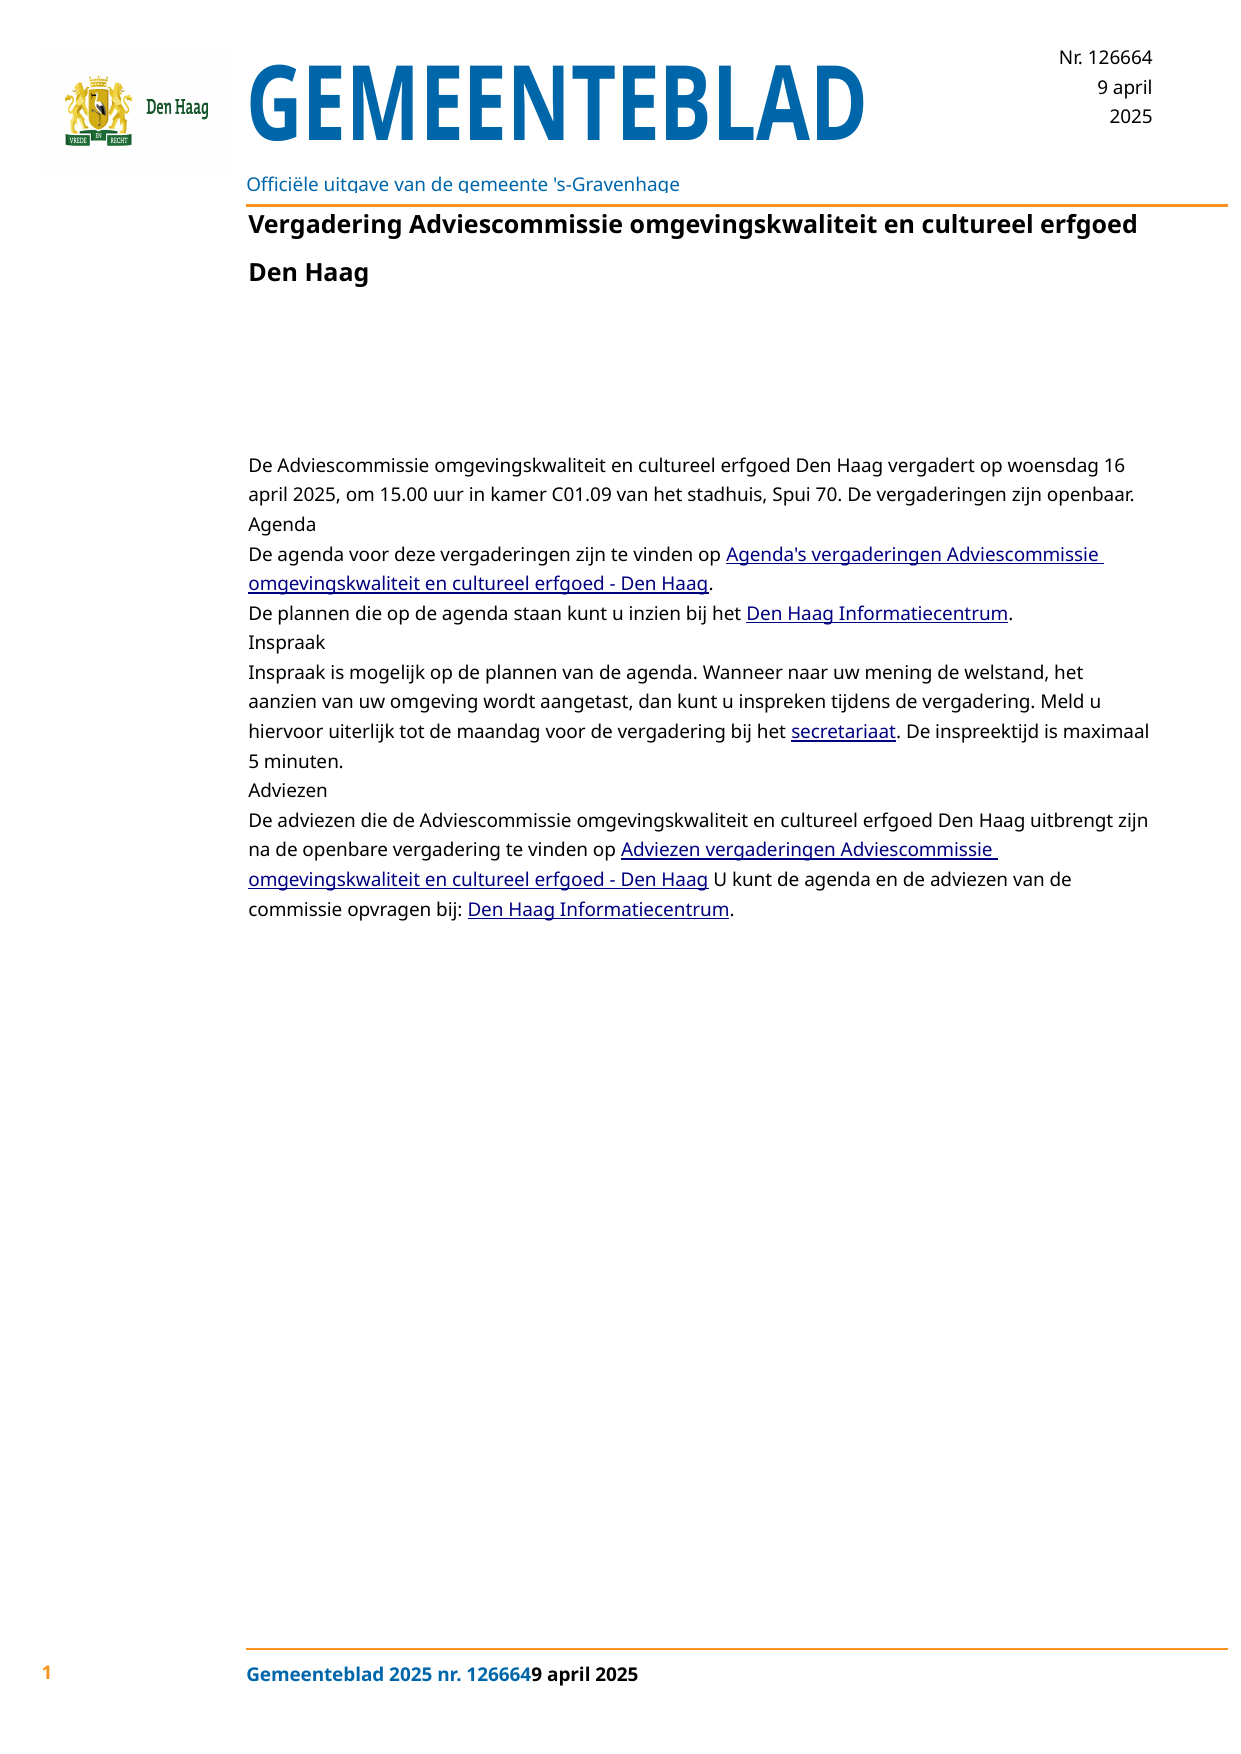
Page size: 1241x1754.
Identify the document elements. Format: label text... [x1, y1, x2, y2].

text Inspraak is mogelijk op de plannen van de agenda. Wanneer naar uw mening de welstand, het aanzien van uw omgeving wordt aangetast, dan kunt u inspreken tijdens de vergadering. Meld u hiervoor uiterlijk tot de maandag voor de vergadering bij het secretariaat. De inspreektijd is maximaal 5 minuten. [248, 659, 1152, 774]
text Inspraak [248, 629, 1152, 655]
text De plannen die op de agenda staan kunt u inzien bij het Den Haag Informatiecentrum. [248, 600, 1152, 626]
text Vergadering Adviescommissie omgevingskwaliteit en cultureel erfgoed Den Haag [248, 207, 1152, 288]
text De agenda voor deze vergaderingen zijn te vinden op Agenda's vergaderingen Adviescommissie omgevingskwaliteit en cultureel erfgoed - Den Haag. [248, 541, 1152, 596]
text De Adviescommissie omgevingskwaliteit en cultureel erfgoed Den Haag vergadert op woensdag 16 april 2025, om 15.00 uur in kamer C01.09 van het stadhuis, Spui 70. De vergaderingen zijn openbaar. [248, 452, 1152, 507]
picture [41, 47, 231, 172]
text De adviezen die de Adviescommissie omgevingskwaliteit en cultureel erfgoed Den Haag uitbrengt zijn na de openbare vergadering te vinden op Adviezen vergaderingen Adviescommissie omgevingskwaliteit en cultureel erfgoed - Den Haag U kunt de agenda en de adviezen van de commissie opvragen bij: Den Haag Informatiecentrum. [248, 807, 1152, 922]
text Agenda [248, 511, 1152, 537]
text Adviezen [248, 777, 1152, 803]
